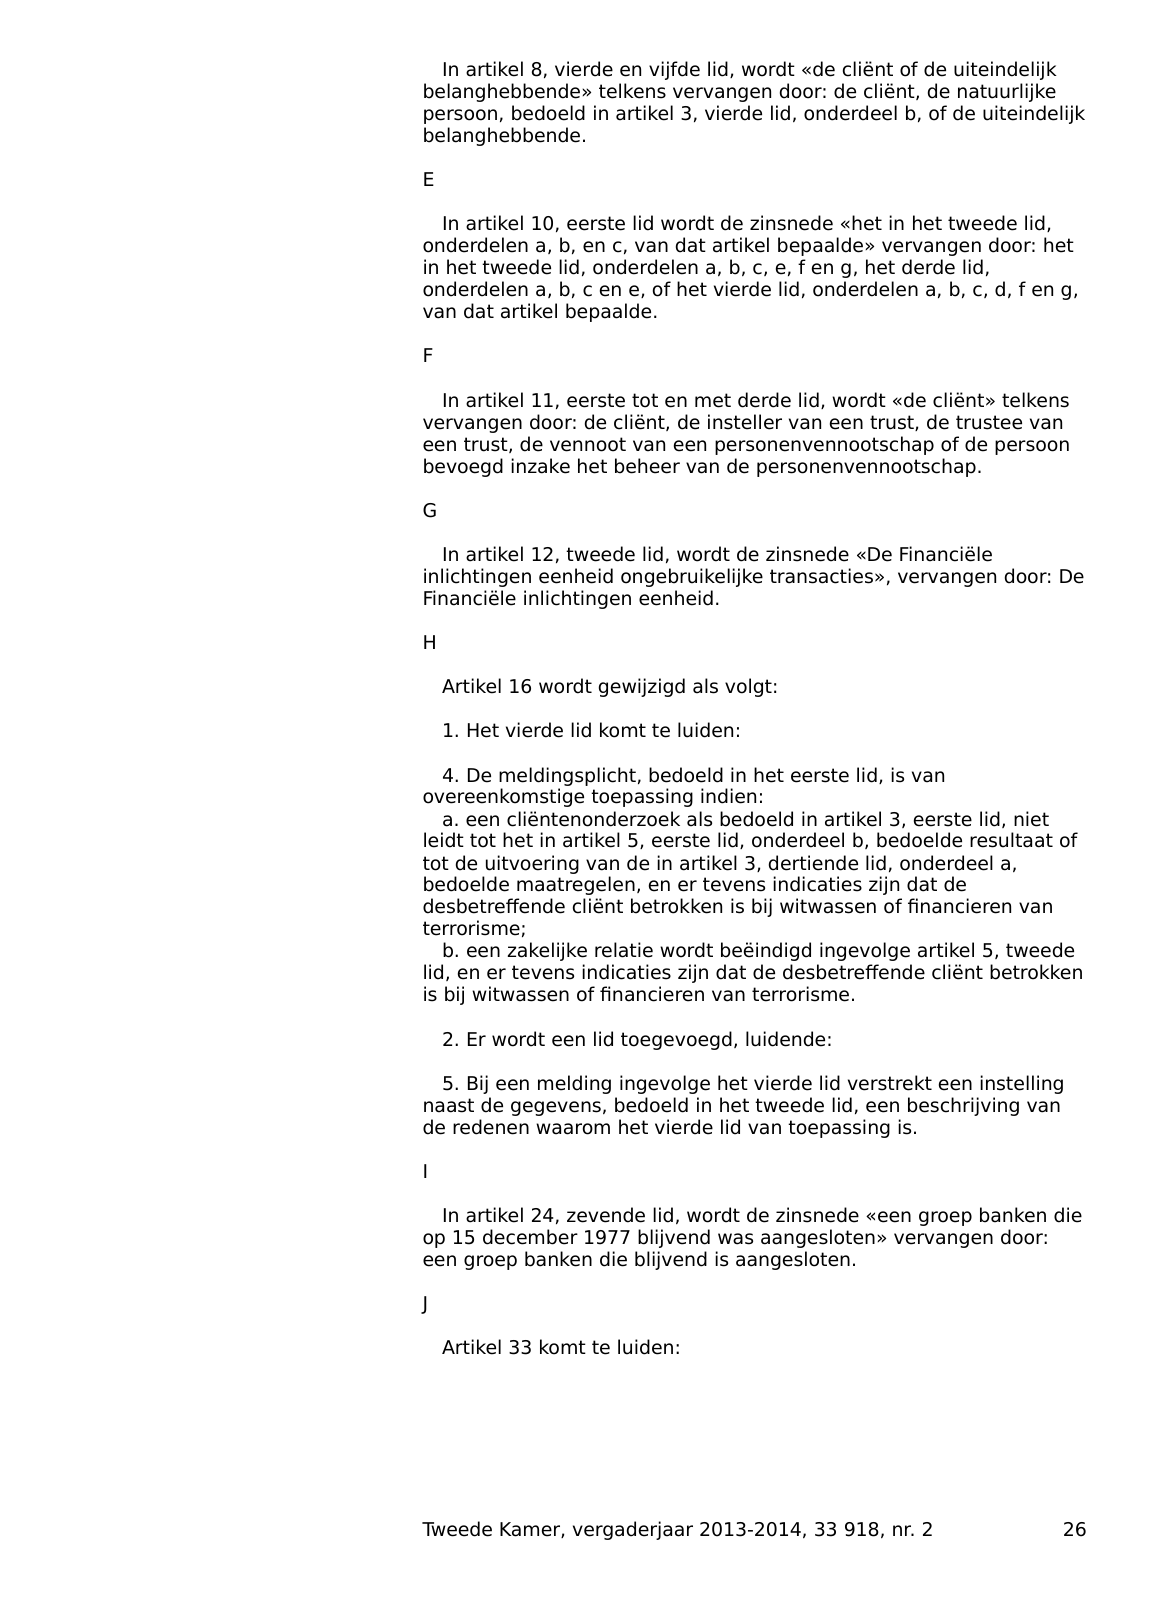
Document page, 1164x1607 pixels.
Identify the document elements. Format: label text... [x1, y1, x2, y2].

text In artikel 12, tweede lid, wordt de zinsnede «De Financiële inlichtingen eenheid ongebruikelijke transacties», vervangen door: De Financiële inlichtingen eenheid. [422, 544, 1087, 610]
text 2. Er wordt een lid toegevoegd, luidende: [422, 1028, 1087, 1050]
text b. een zakelijke relatie wordt beëindigd ingevolge artikel 5, tweede lid, en er tevens indicaties zijn dat de desbetreffende cliënt betrokken is bij witwassen of financieren van terrorisme. [422, 940, 1087, 1006]
text F [422, 345, 1087, 367]
text In artikel 10, eerste lid wordt de zinsnede «het in het tweede lid, onderdelen a, b, en c, van dat artikel bepaalde» vervangen door: het in het tweede lid, onderdelen a, b, c, e, f en g, het derde lid, onderdelen a, b, c en e, of het vierde lid, onderdelen a, b, c, d, f en g, van dat artikel bepaalde. [422, 213, 1087, 323]
text Artikel 33 komt te luiden: [422, 1337, 1087, 1359]
text 5. Bij een melding ingevolge het vierde lid verstrekt een instelling naast de gegevens, bedoeld in het tweede lid, een beschrijving van de redenen waarom het vierde lid van toepassing is. [422, 1073, 1087, 1138]
text In artikel 8, vierde en vijfde lid, wordt «de cliënt of de uiteindelijk belanghebbende» telkens vervangen door: de cliënt, de natuurlijke persoon, bedoeld in artikel 3, vierde lid, onderdeel b, of de uiteindelijk belanghebbende. [422, 59, 1087, 147]
text J [422, 1293, 1087, 1315]
text E [422, 169, 1087, 191]
text a. een cliëntenonderzoek als bedoeld in artikel 3, eerste lid, niet leidt tot het in artikel 5, eerste lid, onderdeel b, bedoelde resultaat of tot de uitvoering van de in artikel 3, dertiende lid, onderdeel a, bedoelde maatregelen, en er tevens indicaties zijn dat de desbetreffende cliënt betrokken is bij witwassen of financieren van terrorisme; [422, 808, 1087, 940]
text I [422, 1161, 1087, 1183]
text In artikel 24, zevende lid, wordt de zinsnede «een groep banken die op 15 december 1977 blijvend was aangesloten» vervangen door: een groep banken die blijvend is aangesloten. [422, 1205, 1087, 1271]
text In artikel 11, eerste tot en met derde lid, wordt «de cliënt» telkens vervangen door: de cliënt, de insteller van een trust, de trustee van een trust, de vennoot van een personenvennootschap of de persoon bevoegd inzake het beheer van de personenvennootschap. [422, 389, 1087, 477]
text 4. De meldingsplicht, bedoeld in het eerste lid, is van overeenkomstige toepassing indien: [422, 764, 1087, 808]
text G [422, 500, 1087, 522]
text 1. Het vierde lid komt te luiden: [422, 720, 1087, 742]
text Artikel 16 wordt gewijzigd als volgt: [422, 676, 1087, 698]
text H [422, 632, 1087, 654]
